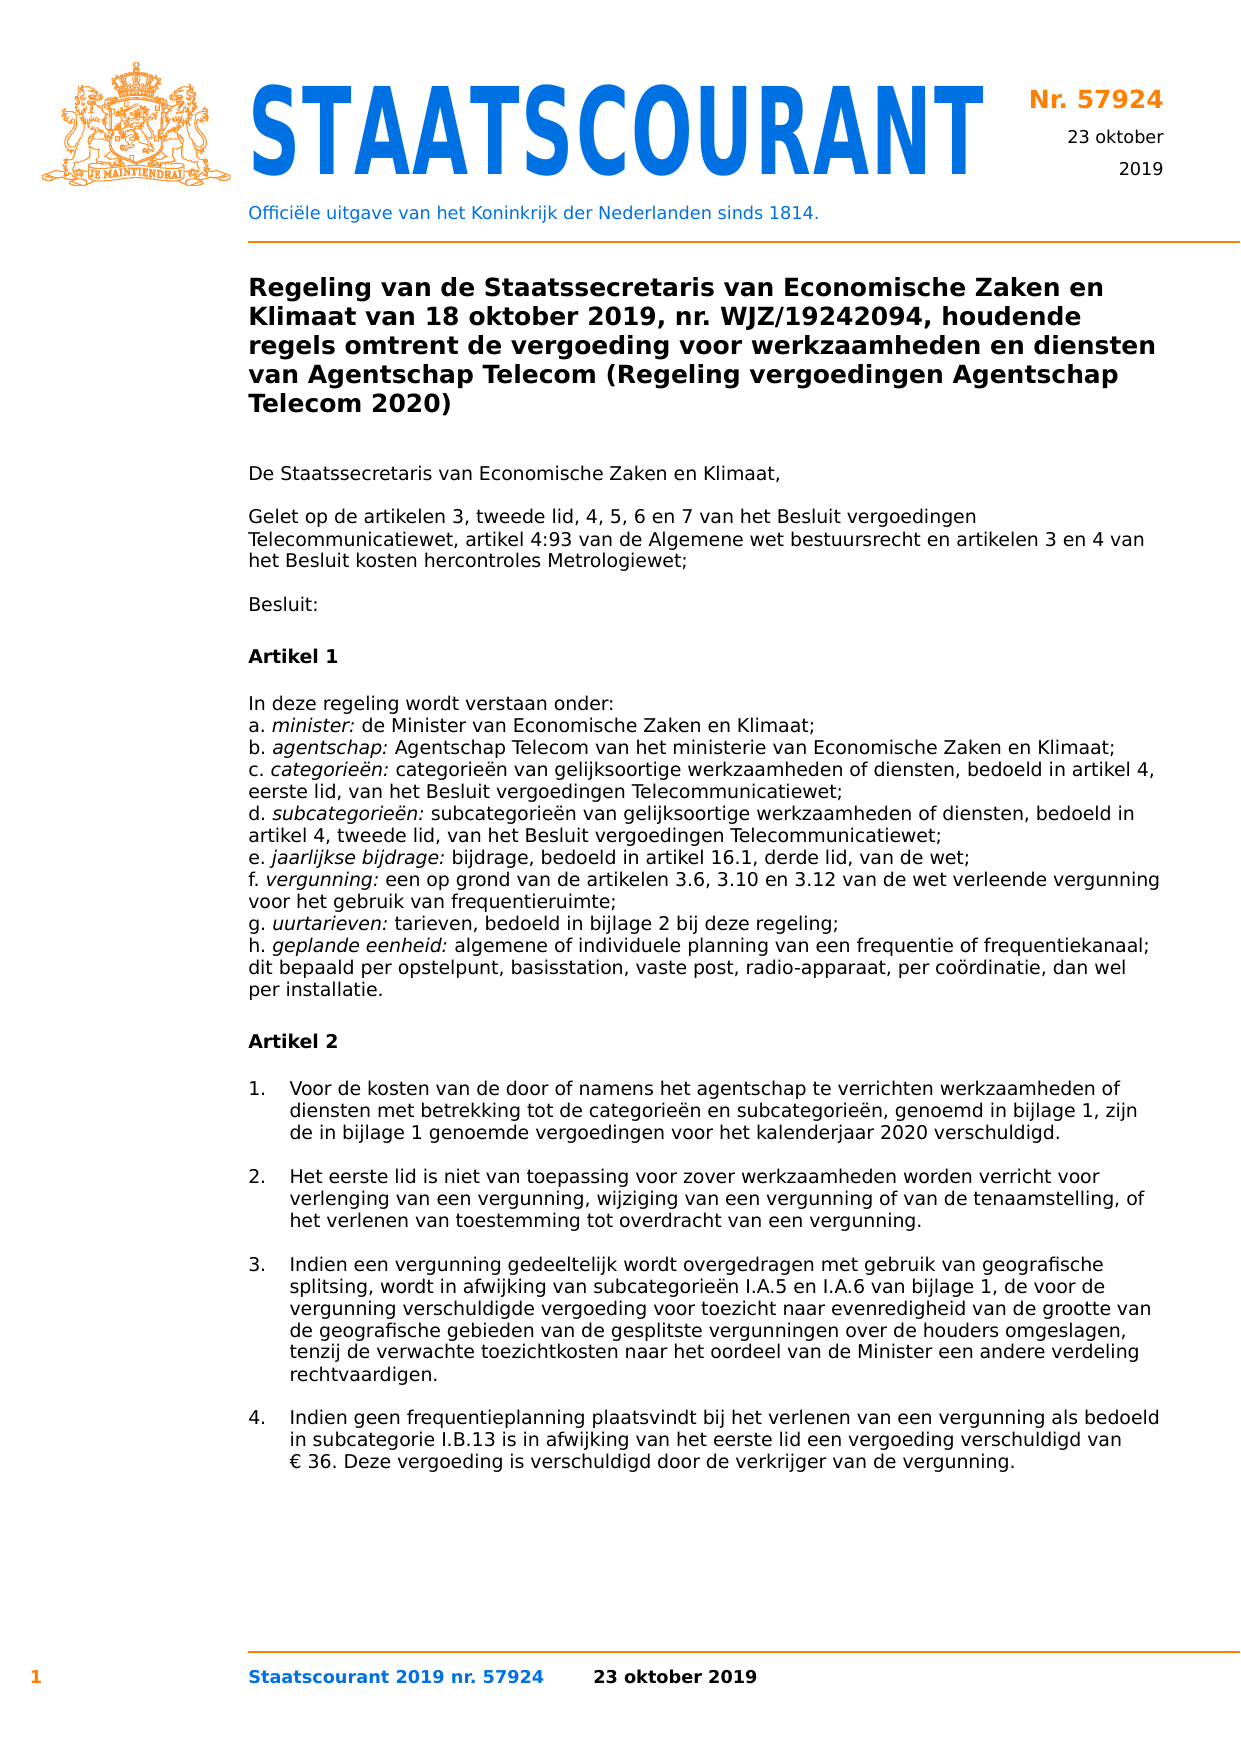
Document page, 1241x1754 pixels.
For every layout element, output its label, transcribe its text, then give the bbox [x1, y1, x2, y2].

text g. uurtarieven: tarieven, bedoeld in bijlage 2 bij deze regeling; [248, 913, 1163, 935]
text Gelet op de artikelen 3, tweede lid, 4, 5, 6 en 7 van het Besluit vergoedingen Telecommunicatiewet, artikel 4:93 van de Algemene wet bestuursrecht en artikelen 3 en 4 van het Besluit kosten hercontroles Metrologiewet; [248, 506, 1163, 572]
table_cell Officiële uitgave van het Koninkrijk der Nederlanden sinds 1814. [248, 203, 1240, 241]
text In deze regeling wordt verstaan onder: [248, 693, 1163, 715]
text 4. Indien geen frequentieplanning plaatsvindt bij het verlenen van een vergunning als bedoeld in subcategorie I.B.13 is in afwijking van het eerste lid een vergoeding verschuldigd van € 36. Deze vergoeding is verschuldigd door de verkrijger van de vergunning. [248, 1407, 1163, 1473]
text b. agentschap: Agentschap Telecom van het ministerie van Economische Zaken en Klimaat; [248, 737, 1163, 759]
text f. vergunning: een op grond van de artikelen 3.6, 3.10 en 3.12 van de wet verleende vergunning voor het gebruik van frequentieruimte; [248, 869, 1163, 913]
subtitle Artikel 1 [248, 646, 1163, 668]
subtitle Regeling van de Staatssecretaris van Economische Zaken en Klimaat van 18 oktober 2019, nr. WJZ/19242094, houdende regels omtrent de vergoeding voor werkzaamheden en diensten van Agentschap Telecom (Regeling vergoedingen Agentschap Telecom 2020) [248, 273, 1163, 419]
text 1. Voor de kosten van de door of namens het agentschap te verrichten werkzaamheden of diensten met betrekking tot de categorieën en subcategorieën, genoemd in bijlage 1, zijn de in bijlage 1 genoemde vergoedingen voor het kalenderjaar 2020 verschuldigd. [248, 1078, 1163, 1144]
text c. categorieën: categorieën van gelijksoortige werkzaamheden of diensten, bedoeld in artikel 4, eerste lid, van het Besluit vergoedingen Telecommunicatiewet; [248, 759, 1163, 803]
text d. subcategorieën: subcategorieën van gelijksoortige werkzaamheden of diensten, bedoeld in artikel 4, tweede lid, van het Besluit vergoedingen Telecommunicatiewet; [248, 803, 1163, 847]
text a. minister: de Minister van Economische Zaken en Klimaat; [248, 715, 1163, 737]
text De Staatssecretaris van Economische Zaken en Klimaat, [248, 463, 1163, 484]
table_cell 2019 [998, 153, 1240, 203]
text e. jaarlijkse bijdrage: bijdrage, bedoeld in artikel 16.1, derde lid, van de wet; [248, 847, 1163, 869]
picture [41, 62, 231, 186]
table_header [25, 62, 248, 241]
text 2. Het eerste lid is niet van toepassing voor zover werkzaamheden worden verricht voor verlenging van een vergunning, wijziging van een vergunning of van de tenaamstelling, of het verlenen van toestemming tot overdracht van een vergunning. [248, 1166, 1163, 1232]
text Besluit: [248, 594, 1163, 616]
text 3. Indien een vergunning gedeeltelijk wordt overgedragen met gebruik van geografische splitsing, wordt in afwijking van subcategorieën I.A.5 en I.A.6 van bijlage 1, de voor de vergunning verschuldigde vergoeding voor toezicht naar evenredigheid van de grootte van de geografische gebieden van de gesplitste vergunningen over de houders omgeslagen, tenzij de verwachte toezichtkosten naar het oordeel van de Minister een andere verdeling rechtvaardigen. [248, 1253, 1163, 1385]
table_cell 23 oktober [998, 121, 1240, 153]
subtitle Artikel 2 [248, 1031, 1163, 1053]
table_header STAATSCOURANT [248, 62, 998, 203]
table_header Nr. 57924 [998, 62, 1240, 121]
text h. geplande eenheid: algemene of individuele planning van een frequentie of frequentiekanaal; dit bepaald per opstelpunt, basisstation, vaste post, radio-apparaat, per coördinatie, dan wel per installatie. [248, 935, 1163, 1001]
